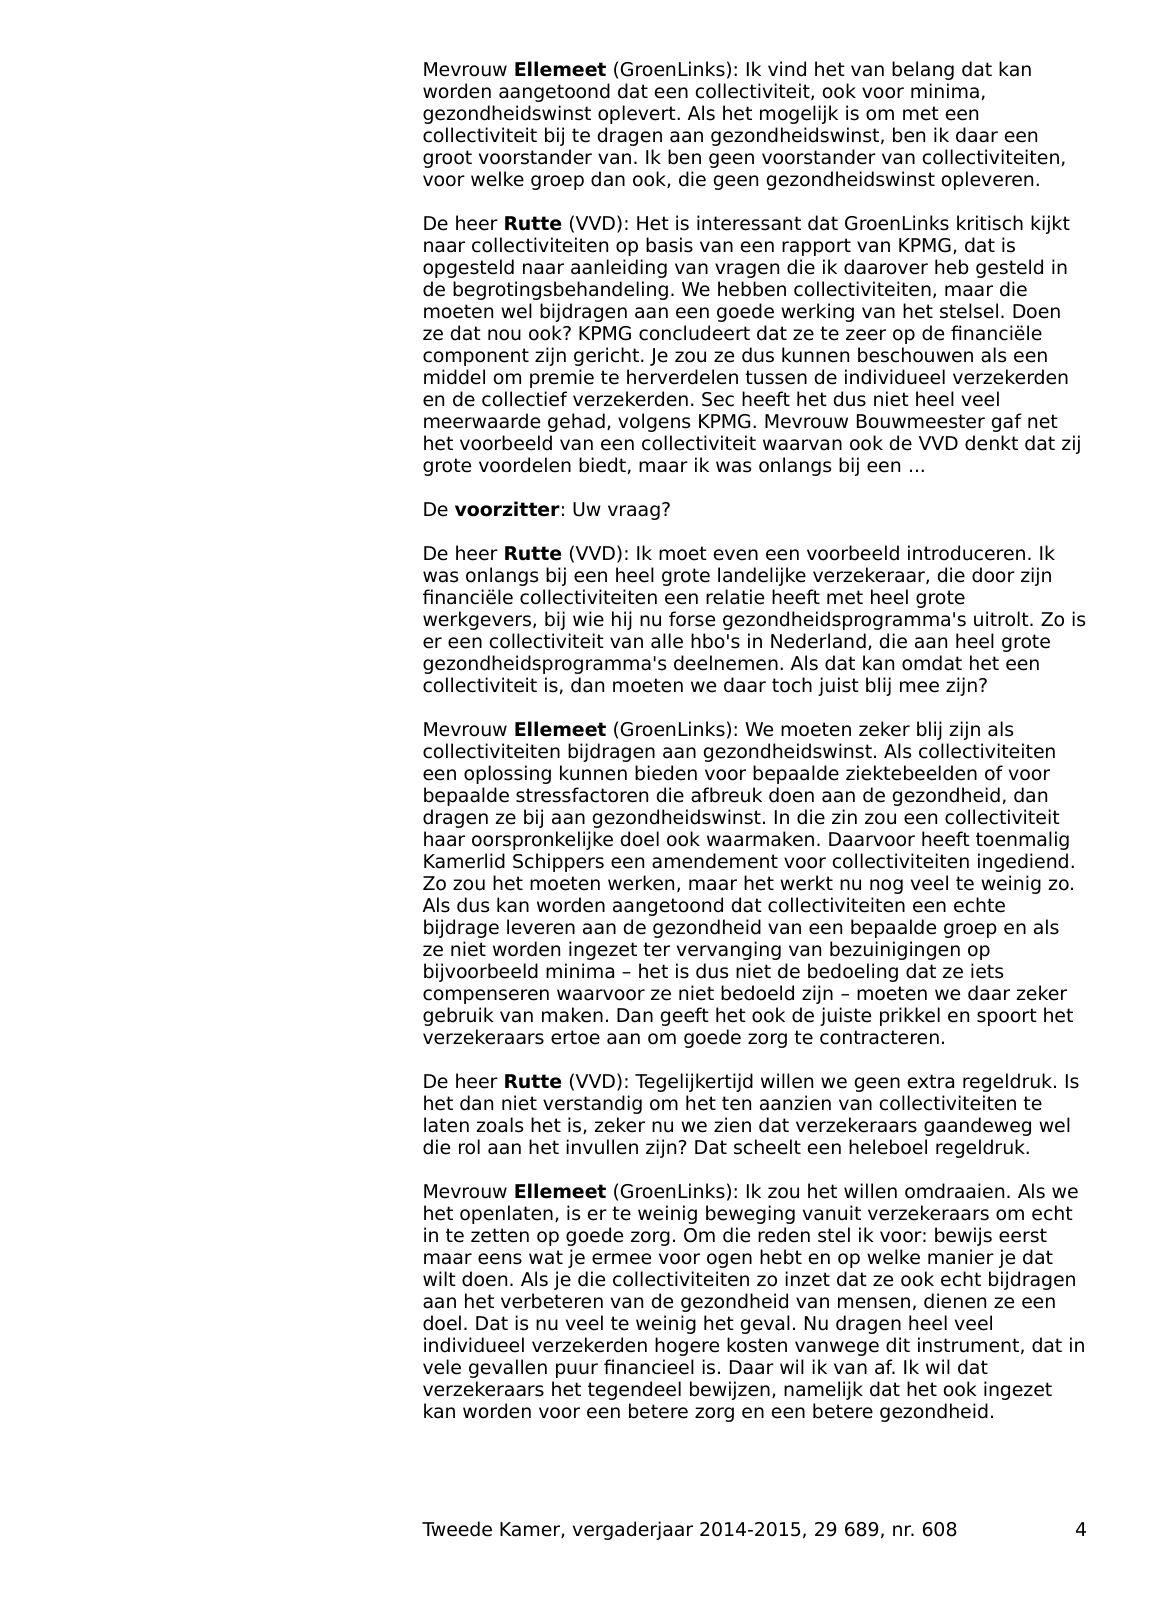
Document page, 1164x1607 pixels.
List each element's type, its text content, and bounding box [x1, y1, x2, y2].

text De voorzitter: Uw vraag? [422, 499, 1087, 521]
text Mevrouw Ellemeet (GroenLinks): We moeten zeker blij zijn als collectiviteiten bijdragen aan gezondheidswinst. Als collectiviteiten een oplossing kunnen bieden voor bepaalde ziektebeelden of voor bepaalde stressfactoren die afbreuk doen aan de gezondheid, dan dragen ze bij aan gezondheidswinst. In die zin zou een collectiviteit haar oorspronkelijke doel ook waarmaken. Daarvoor heeft toenmalig Kamerlid Schippers een amendement voor collectiviteiten ingediend. Zo zou het moeten werken, maar het werkt nu nog veel te weinig zo. Als dus kan worden aangetoond dat collectiviteiten een echte bijdrage leveren aan de gezondheid van een bepaalde groep en als ze niet worden ingezet ter vervanging van bezuinigingen op bijvoorbeeld minima – het is dus niet de bedoeling dat ze iets compenseren waarvoor ze niet bedoeld zijn – moeten we daar zeker gebruik van maken. Dan geeft het ook de juiste prikkel en spoort het verzekeraars ertoe aan om goede zorg te contracteren. [422, 719, 1087, 1049]
text De heer Rutte (VVD): Tegelijkertijd willen we geen extra regeldruk. Is het dan niet verstandig om het ten aanzien van collectiviteiten te laten zoals het is, zeker nu we zien dat verzekeraars gaandeweg wel die rol aan het invullen zijn? Dat scheelt een heleboel regeldruk. [422, 1071, 1087, 1159]
text De heer Rutte (VVD): Ik moet even een voorbeeld introduceren. Ik was onlangs bij een heel grote landelijke verzekeraar, die door zijn financiële collectiviteiten een relatie heeft met heel grote werkgevers, bij wie hij nu forse gezondheidsprogramma's uitrolt. Zo is er een collectiviteit van alle hbo's in Nederland, die aan heel grote gezondheidsprogramma's deelnemen. Als dat kan omdat het een collectiviteit is, dan moeten we daar toch juist blij mee zijn? [422, 543, 1087, 697]
text De heer Rutte (VVD): Het is interessant dat GroenLinks kritisch kijkt naar collectiviteiten op basis van een rapport van KPMG, dat is opgesteld naar aanleiding van vragen die ik daarover heb gesteld in de begrotingsbehandeling. We hebben collectiviteiten, maar die moeten wel bijdragen aan een goede werking van het stelsel. Doen ze dat nou ook? KPMG concludeert dat ze te zeer op de financiële component zijn gericht. Je zou ze dus kunnen beschouwen als een middel om premie te herverdelen tussen de individueel verzekerden en de collectief verzekerden. Sec heeft het dus niet heel veel meerwaarde gehad, volgens KPMG. Mevrouw Bouwmeester gaf net het voorbeeld van een collectiviteit waarvan ook de VVD denkt dat zij grote voordelen biedt, maar ik was onlangs bij een ... [422, 213, 1087, 477]
text Mevrouw Ellemeet (GroenLinks): Ik zou het willen omdraaien. Als we het openlaten, is er te weinig beweging vanuit verzekeraars om echt in te zetten op goede zorg. Om die reden stel ik voor: bewijs eerst maar eens wat je ermee voor ogen hebt en op welke manier je dat wilt doen. Als je die collectiviteiten zo inzet dat ze ook echt bijdragen aan het verbeteren van de gezondheid van mensen, dienen ze een doel. Dat is nu veel te weinig het geval. Nu dragen heel veel individueel verzekerden hogere kosten vanwege dit instrument, dat in vele gevallen puur financieel is. Daar wil ik van af. Ik wil dat verzekeraars het tegendeel bewijzen, namelijk dat het ook ingezet kan worden voor een betere zorg en een betere gezondheid. [422, 1181, 1087, 1423]
text Mevrouw Ellemeet (GroenLinks): Ik vind het van belang dat kan worden aangetoond dat een collectiviteit, ook voor minima, gezondheidswinst oplevert. Als het mogelijk is om met een collectiviteit bij te dragen aan gezondheidswinst, ben ik daar een groot voorstander van. Ik ben geen voorstander van collectiviteiten, voor welke groep dan ook, die geen gezondheidswinst opleveren. [422, 59, 1087, 191]
